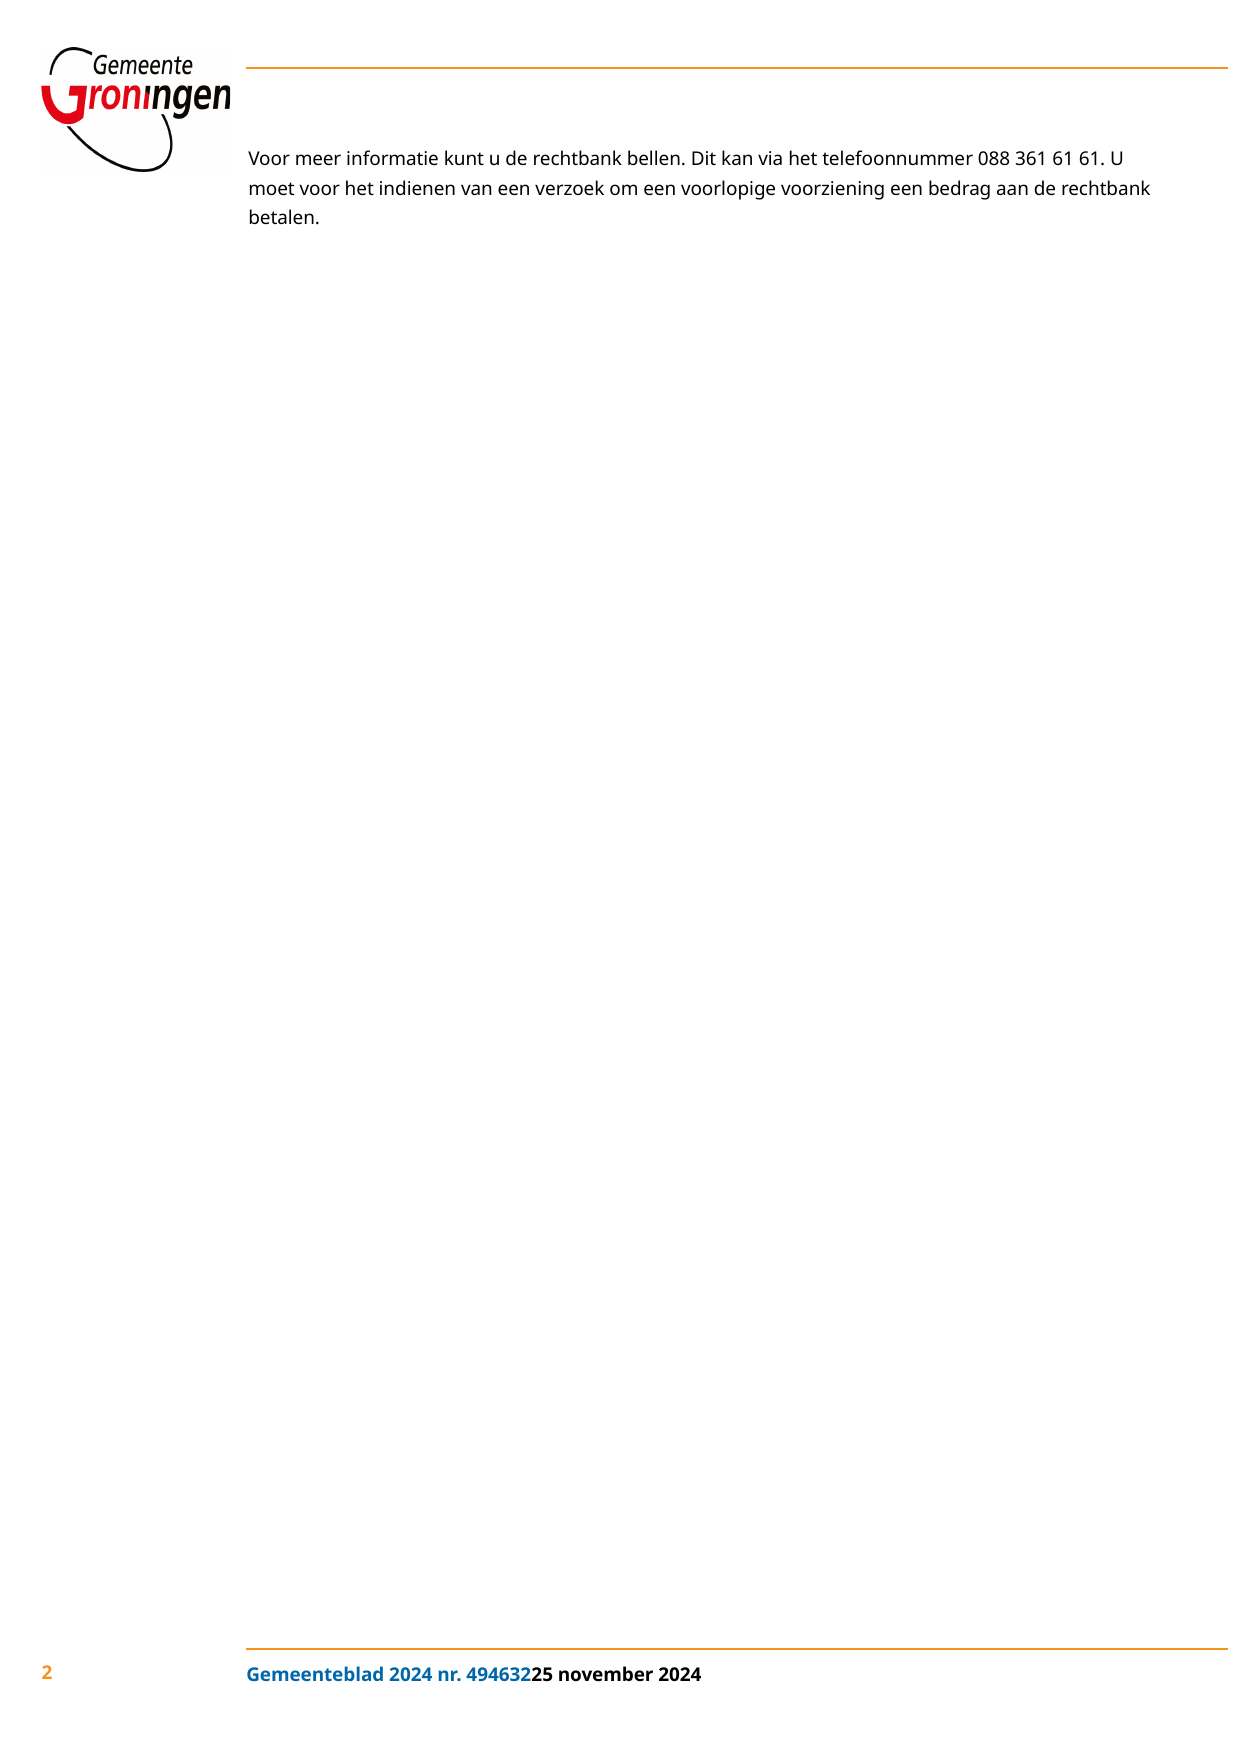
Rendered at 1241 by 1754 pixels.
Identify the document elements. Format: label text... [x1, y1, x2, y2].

text Voor meer informatie kunt u de rechtbank bellen. Dit kan via het telefoonnummer 088 361 61 61. U moet voor het indienen van een verzoek om een voorlopige voorziening een bedrag aan de rechtbank betalen. [248, 145, 1152, 230]
picture [41, 47, 231, 172]
